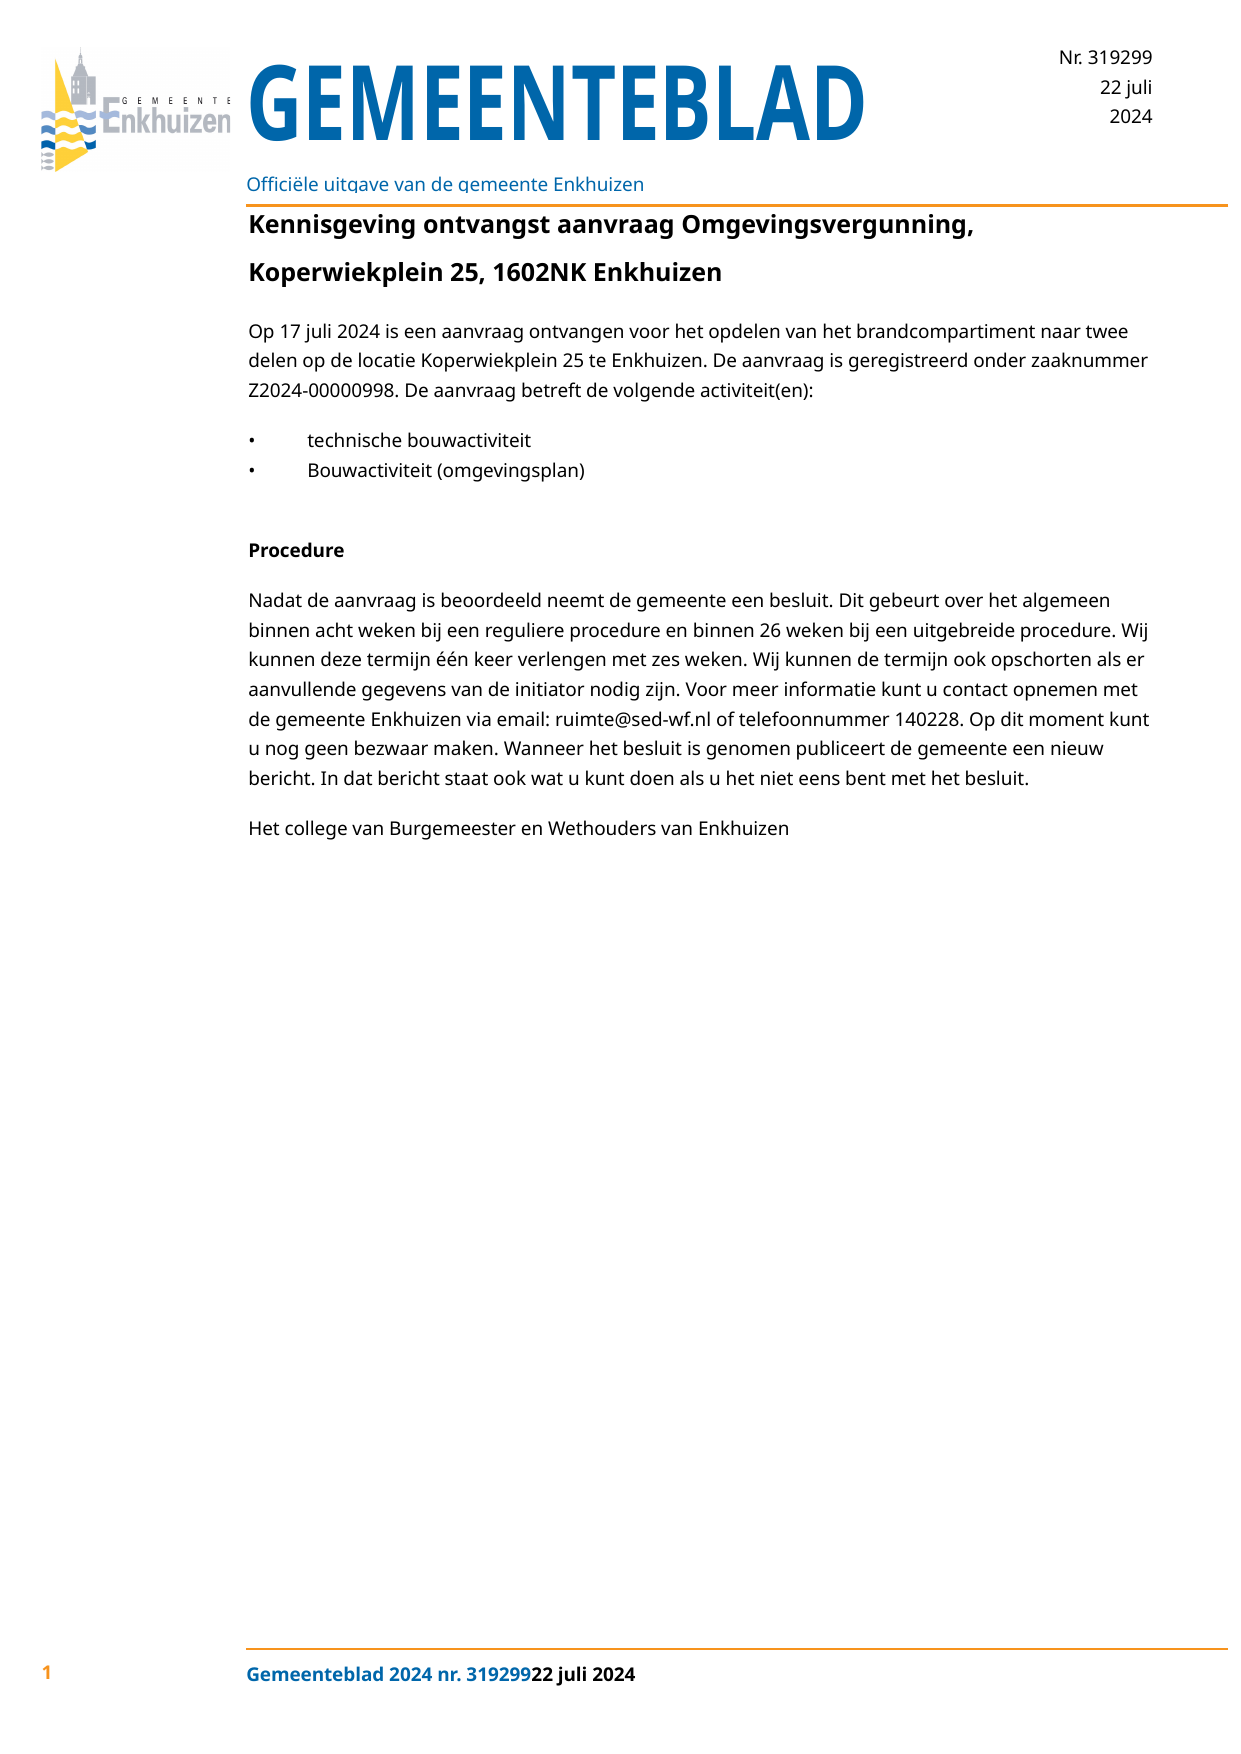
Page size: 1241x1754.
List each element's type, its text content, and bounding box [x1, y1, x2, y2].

text Nadat de aanvraag is beoordeeld neemt de gemeente een besluit. Dit gebeurt over het algemeen binnen acht weken bij een reguliere procedure en binnen 26 weken bij een uitgebreide procedure. Wij kunnen deze termijn één keer verlengen met zes weken. Wij kunnen de termijn ook opschorten als er aanvullende gegevens van de initiator nodig zijn. Voor meer informatie kunt u contact opnemen met de gemeente Enkhuizen via email: ruimte@sed-wf.nl of telefoonnummer 140228. Op dit moment kunt u nog geen bezwaar maken. Wanneer het besluit is genomen publiceert de gemeente een nieuw bericht. In dat bericht staat ook wat u kunt doen als u het niet eens bent met het besluit. [248, 587, 1152, 791]
picture [41, 47, 231, 172]
list Bouwactiviteit (omgevingsplan) [248, 457, 1152, 483]
text Procedure [248, 537, 1152, 563]
text Kennisgeving ontvangst aanvraag Omgevingsvergunning, Koperwiekplein 25, 1602NK Enkhuizen [248, 207, 1152, 288]
list technische bouwactiviteit [248, 427, 1152, 453]
text Het college van Burgemeester en Wethouders van Enkhuizen [248, 815, 1152, 841]
text Op 17 juli 2024 is een aanvraag ontvangen voor het opdelen van het brandcompartiment naar twee delen op de locatie Koperwiekplein 25 te Enkhuizen. De aanvraag is geregistreerd onder zaaknummer Z2024-00000998. De aanvraag betreft de volgende activiteit(en): [248, 318, 1152, 403]
